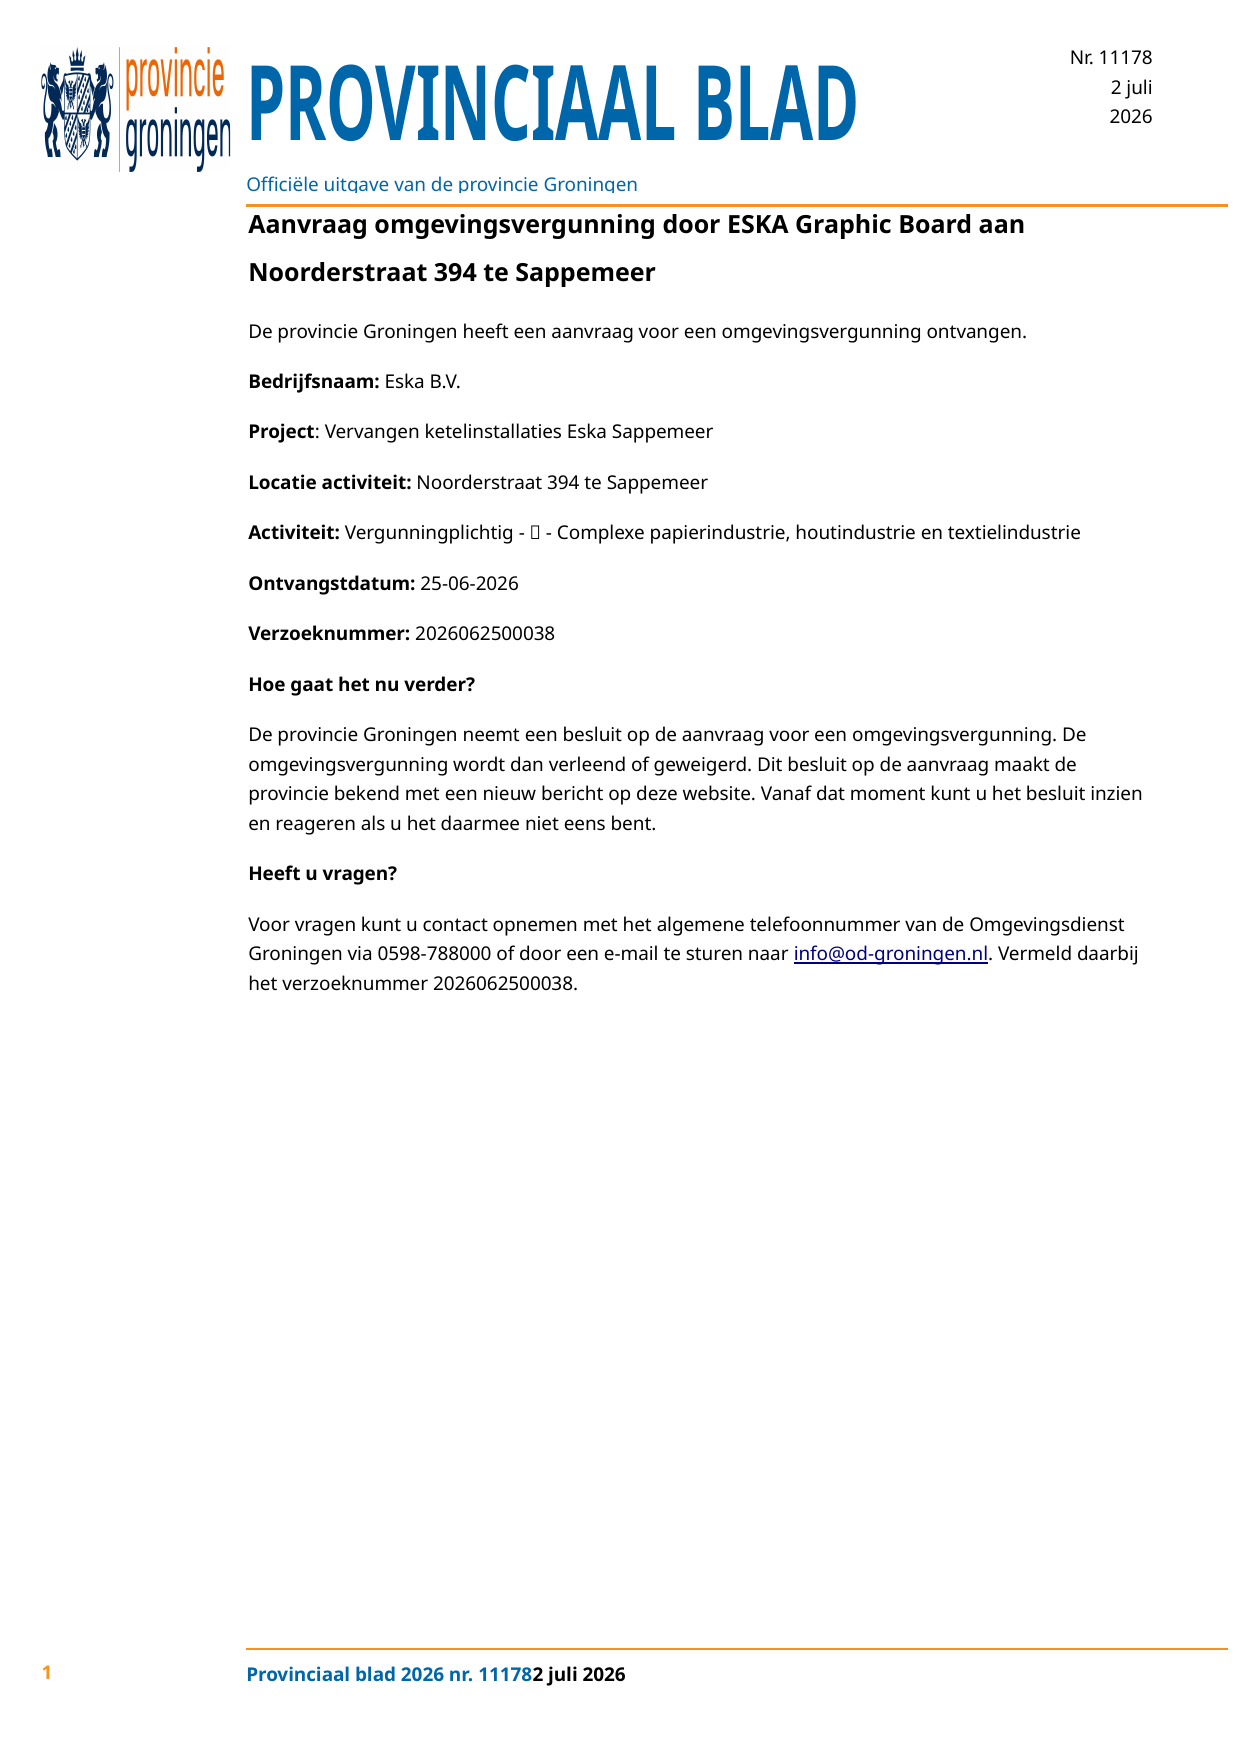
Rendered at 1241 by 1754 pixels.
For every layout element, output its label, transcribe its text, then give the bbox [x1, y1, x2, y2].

text Hoe gaat het nu verder? [248, 671, 1152, 697]
picture [41, 47, 231, 172]
text Activiteit: Vergunningplichtig - 🧲 - Complexe papierindustrie, houtindustrie en textielindustrie [248, 519, 1152, 545]
text Heeft u vragen? [248, 860, 1152, 886]
text Voor vragen kunt u contact opnemen met het algemene telefoonnummer van de Omgevingsdienst Groningen via 0598-788000 of door een e-mail te sturen naar info@od-groningen.nl. Vermeld daarbij het verzoeknummer 2026062500038. [248, 911, 1152, 996]
text Locatie activiteit: Noorderstraat 394 te Sappemeer [248, 469, 1152, 495]
text De provincie Groningen heeft een aanvraag voor een omgevingsvergunning ontvangen. [248, 318, 1152, 344]
text Project: Vervangen ketelinstallaties Eska Sappemeer [248, 419, 1152, 444]
text Ontvangstdatum: 25-06-2026 [248, 570, 1152, 596]
text Aanvraag omgevingsvergunning door ESKA Graphic Board aan Noorderstraat 394 te Sappemeer [248, 207, 1152, 288]
text Verzoeknummer: 2026062500038 [248, 620, 1152, 646]
text Bedrijfsnaam: Eska B.V. [248, 368, 1152, 394]
text De provincie Groningen neemt een besluit op de aanvraag voor een omgevingsvergunning. De omgevingsvergunning wordt dan verleend of geweigerd. Dit besluit op de aanvraag maakt de provincie bekend met een nieuw bericht op deze website. Vanaf dat moment kunt u het besluit inzien en reageren als u het daarmee niet eens bent. [248, 721, 1152, 836]
